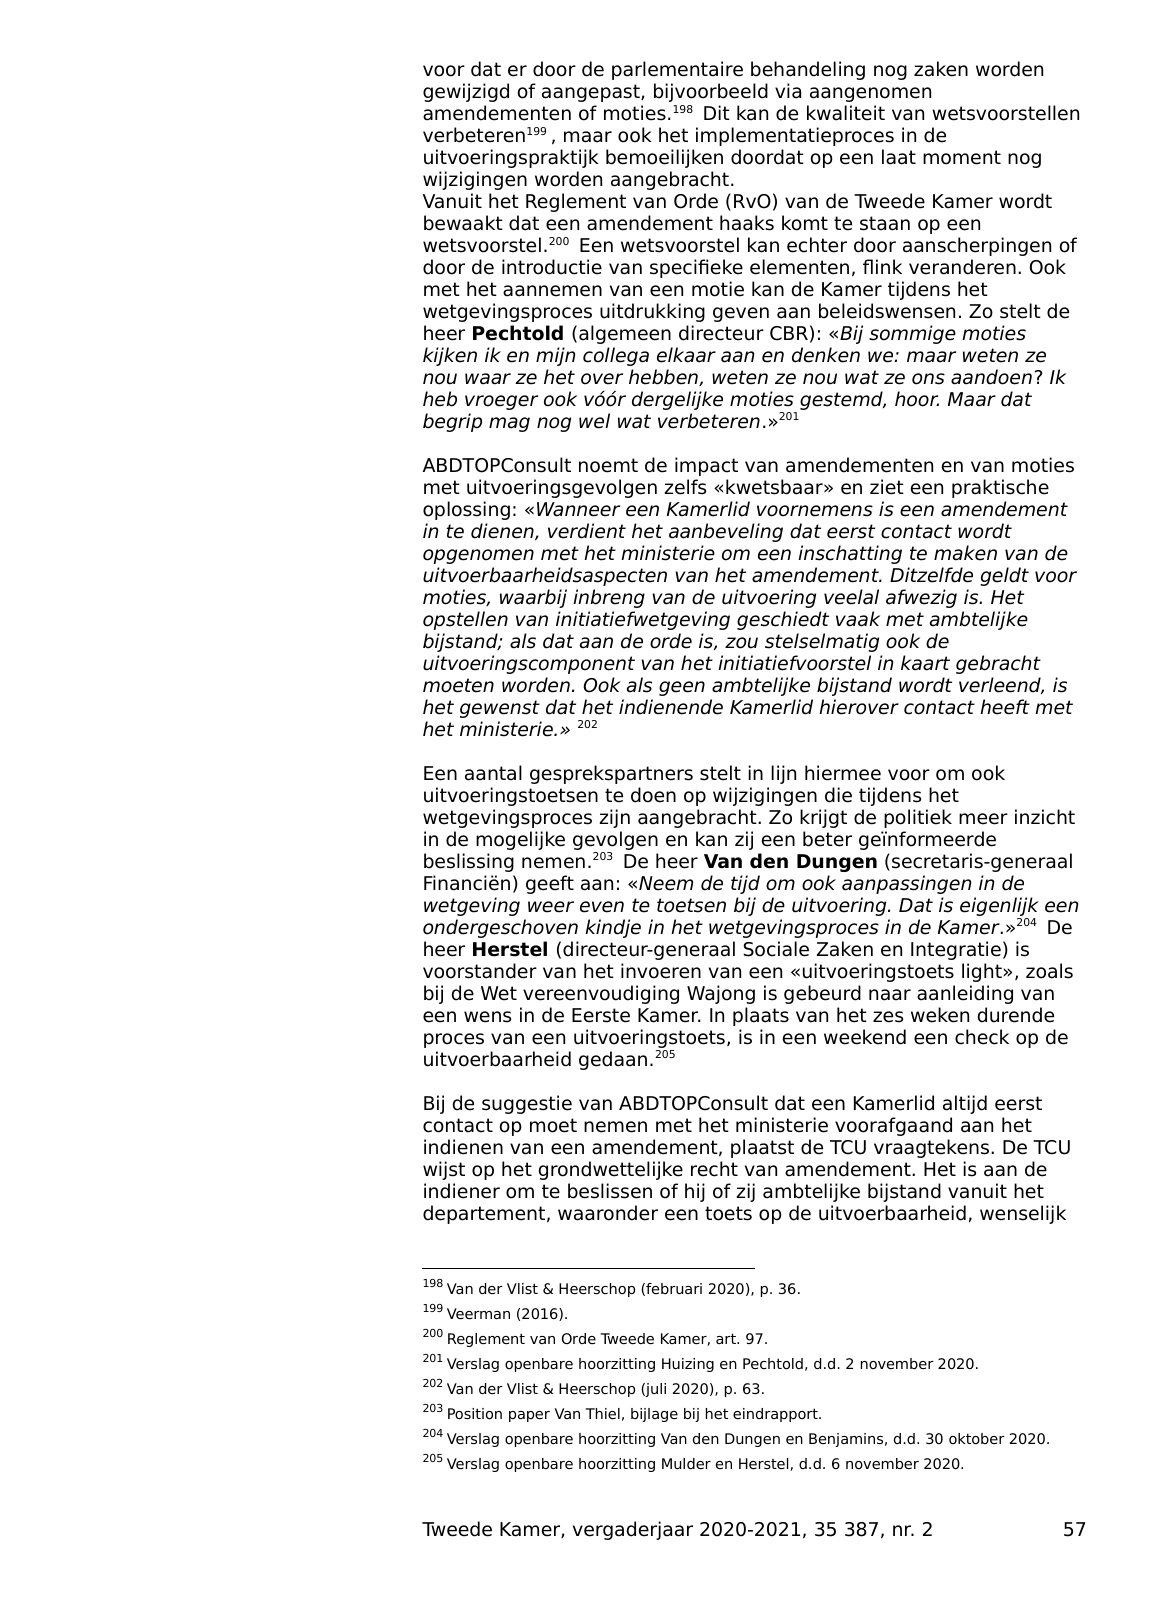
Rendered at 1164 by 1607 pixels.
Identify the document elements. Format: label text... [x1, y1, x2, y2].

text Vanuit het Reglement van Orde (RvO) van de Tweede Kamer wordt bewaakt dat een amendement haaks komt te staan op een wetsvoorstel. Een wetsvoorstel kan echter door aanscherpingen of door de introductie van specifieke elementen, flink veranderen. Ook met het aannemen van een motie kan de Kamer tijdens het wetgevingsproces uitdrukking geven aan beleidswensen. Zo stelt de heer Pechtold (algemeen directeur CBR): «Bij sommige moties kijken ik en mijn collega elkaar aan en denken we: maar weten ze nou waar ze het over hebben, weten ze nou wat ze ons aandoen? Ik heb vroeger ook vóór dergelijke moties gestemd, hoor. Maar dat begrip mag nog wel wat verbeteren.» [422, 191, 1087, 433]
text Van der Vlist & Heerschop (juli 2020), p. 63. [422, 1377, 1087, 1399]
text Reglement van Orde Tweede Kamer, art. 97. [422, 1327, 1087, 1349]
text voor dat er door de parlementaire behandeling nog zaken worden gewijzigd of aangepast, bijvoorbeeld via aangenomen amendementen of moties. Dit kan de kwaliteit van wetsvoorstellen verbeteren, maar ook het implementatieproces in de uitvoeringspraktijk bemoeilijken doordat op een laat moment nog wijzigingen worden aangebracht. [422, 59, 1087, 191]
text Veerman (2016). [422, 1302, 1087, 1324]
text Een aantal gesprekspartners stelt in lijn hiermee voor om ook uitvoeringstoetsen te doen op wijzigingen die tijdens het wetgevingsproces zijn aangebracht. Zo krijgt de politiek meer inzicht in de mogelijke gevolgen en kan zij een beter geïnformeerde beslissing nemen. De heer Van den Dungen (secretaris-generaal Financiën) geeft aan: «Neem de tijd om ook aanpassingen in de wetgeving weer even te toetsen bij de uitvoering. Dat is eigenlijk een ondergeschoven kindje in het wetgevingsproces in de Kamer.» De heer Herstel (directeur-generaal Sociale Zaken en Integratie) is voorstander van het invoeren van een «uitvoeringstoets light», zoals bij de Wet vereenvoudiging Wajong is gebeurd naar aanleiding van een wens in de Eerste Kamer. In plaats van het zes weken durende proces van een uitvoeringstoets, is in een weekend een check op de uitvoerbaarheid gedaan. [422, 763, 1087, 1071]
text Van der Vlist & Heerschop (februari 2020), p. 36. [422, 1277, 1087, 1299]
text Verslag openbare hoorzitting Mulder en Herstel, d.d. 6 november 2020. [422, 1452, 1087, 1474]
text Position paper Van Thiel, bijlage bij het eindrapport. [422, 1402, 1087, 1424]
text Bij de suggestie van ABDTOPConsult dat een Kamerlid altijd eerst contact op moet nemen met het ministerie voorafgaand aan het indienen van een amendement, plaatst de TCU vraagtekens. De TCU wijst op het grondwettelijke recht van amendement. Het is aan de indiener om te beslissen of hij of zij ambtelijke bijstand vanuit het departement, waaronder een toets op de uitvoerbaarheid, wenselijk [422, 1093, 1087, 1224]
text Verslag openbare hoorzitting Huizing en Pechtold, d.d. 2 november 2020. [422, 1352, 1087, 1374]
text ABDTOPConsult noemt de impact van amendementen en van moties met uitvoeringsgevolgen zelfs «kwetsbaar» en ziet een praktische oplossing: «Wanneer een Kamerlid voornemens is een amendement in te dienen, verdient het aanbeveling dat eerst contact wordt opgenomen met het ministerie om een inschatting te maken van de uitvoerbaarheidsaspecten van het amendement. Ditzelfde geldt voor moties, waarbij inbreng van de uitvoering veelal afwezig is. Het opstellen van initiatiefwetgeving geschiedt vaak met ambtelijke bijstand; als dat aan de orde is, zou stelselmatig ook de uitvoeringscomponent van het initiatiefvoorstel in kaart gebracht moeten worden. Ook als geen ambtelijke bijstand wordt verleend, is het gewenst dat het indienende Kamerlid hierover contact heeft met het ministerie.» [422, 455, 1087, 741]
text Verslag openbare hoorzitting Van den Dungen en Benjamins, d.d. 30 oktober 2020. [422, 1427, 1087, 1449]
